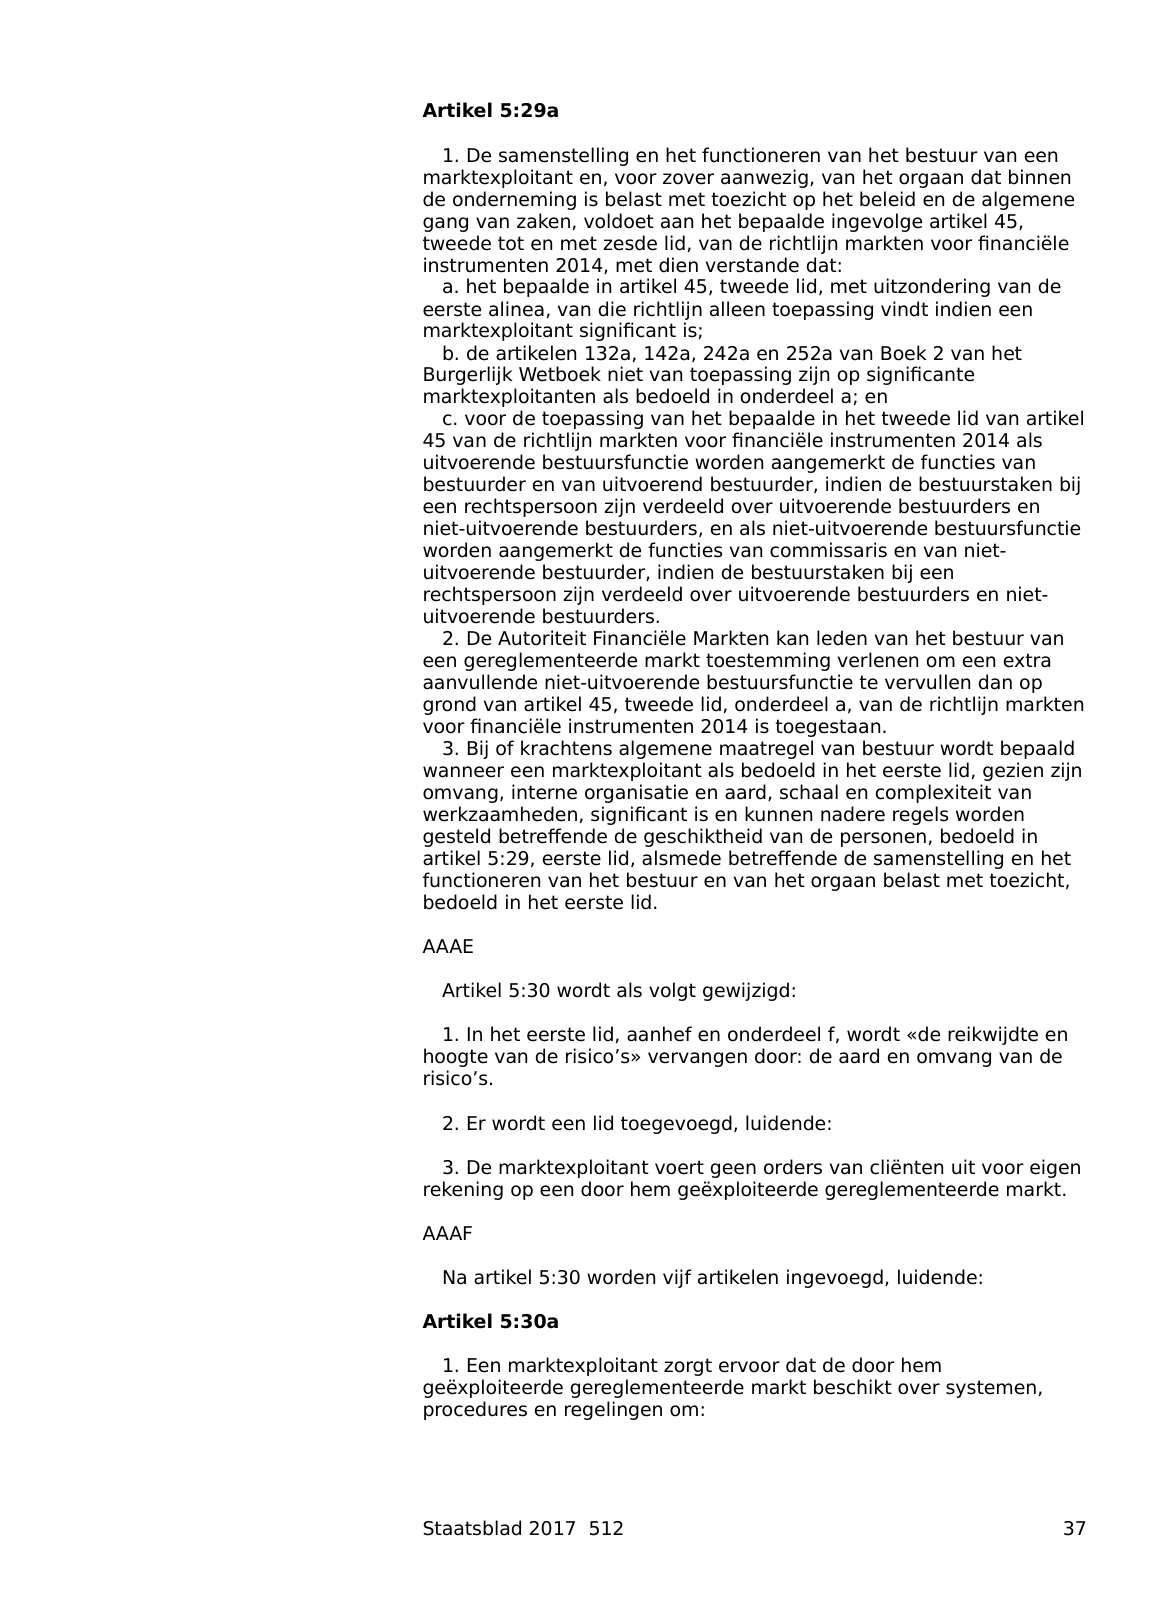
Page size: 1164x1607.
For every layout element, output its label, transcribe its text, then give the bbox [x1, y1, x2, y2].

subtitle Artikel 5:30a [422, 1311, 1087, 1333]
text b. de artikelen 132a, 142a, 242a en 252a van Boek 2 van het Burgerlijk Wetboek niet van toepassing zijn op significante marktexploitanten als bedoeld in onderdeel a; en [422, 342, 1087, 408]
text 2. De Autoriteit Financiële Markten kan leden van het bestuur van een gereglementeerde markt toestemming verlenen om een extra aanvullende niet-uitvoerende bestuursfunctie te vervullen dan op grond van artikel 45, tweede lid, onderdeel a, van de richtlijn markten voor financiële instrumenten 2014 is toegestaan. [422, 628, 1087, 738]
text 2. Er wordt een lid toegevoegd, luidende: [422, 1112, 1087, 1134]
text 1. Een marktexploitant zorgt ervoor dat de door hem geëxploiteerde gereglementeerde markt beschikt over systemen, procedures en regelingen om: [422, 1355, 1087, 1421]
subtitle Artikel 5:29a [422, 100, 1087, 122]
text 1. De samenstelling en het functioneren van het bestuur van een marktexploitant en, voor zover aanwezig, van het orgaan dat binnen de onderneming is belast met toezicht op het beleid en de algemene gang van zaken, voldoet aan het bepaalde ingevolge artikel 45, tweede tot en met zesde lid, van de richtlijn markten voor financiële instrumenten 2014, met dien verstande dat: [422, 144, 1087, 276]
text Artikel 5:30 wordt als volgt gewijzigd: [422, 980, 1087, 1002]
text AAAF [422, 1223, 1087, 1245]
text Na artikel 5:30 worden vijf artikelen ingevoegd, luidende: [422, 1267, 1087, 1289]
text 3. De marktexploitant voert geen orders van cliënten uit voor eigen rekening op een door hem geëxploiteerde gereglementeerde markt. [422, 1157, 1087, 1201]
text a. het bepaalde in artikel 45, tweede lid, met uitzondering van de eerste alinea, van die richtlijn alleen toepassing vindt indien een marktexploitant significant is; [422, 276, 1087, 342]
text 3. Bij of krachtens algemene maatregel van bestuur wordt bepaald wanneer een marktexploitant als bedoeld in het eerste lid, gezien zijn omvang, interne organisatie en aard, schaal en complexiteit van werkzaamheden, significant is en kunnen nadere regels worden gesteld betreffende de geschiktheid van de personen, bedoeld in artikel 5:29, eerste lid, alsmede betreffende de samenstelling en het functioneren van het bestuur en van het orgaan belast met toezicht, bedoeld in het eerste lid. [422, 738, 1087, 914]
text AAAE [422, 936, 1087, 958]
text 1. In het eerste lid, aanhef en onderdeel f, wordt «de reikwijdte en hoogte van de risico’s» vervangen door: de aard en omvang van de risico’s. [422, 1024, 1087, 1090]
text c. voor de toepassing van het bepaalde in het tweede lid van artikel 45 van de richtlijn markten voor financiële instrumenten 2014 als uitvoerende bestuursfunctie worden aangemerkt de functies van bestuurder en van uitvoerend bestuurder, indien de bestuurstaken bij een rechtspersoon zijn verdeeld over uitvoerende bestuurders en niet-uitvoerende bestuurders, en als niet-uitvoerende bestuursfunctie worden aangemerkt de functies van commissaris en van niet-uitvoerende bestuurder, indien de bestuurstaken bij een rechtspersoon zijn verdeeld over uitvoerende bestuurders en niet-uitvoerende bestuurders. [422, 408, 1087, 628]
